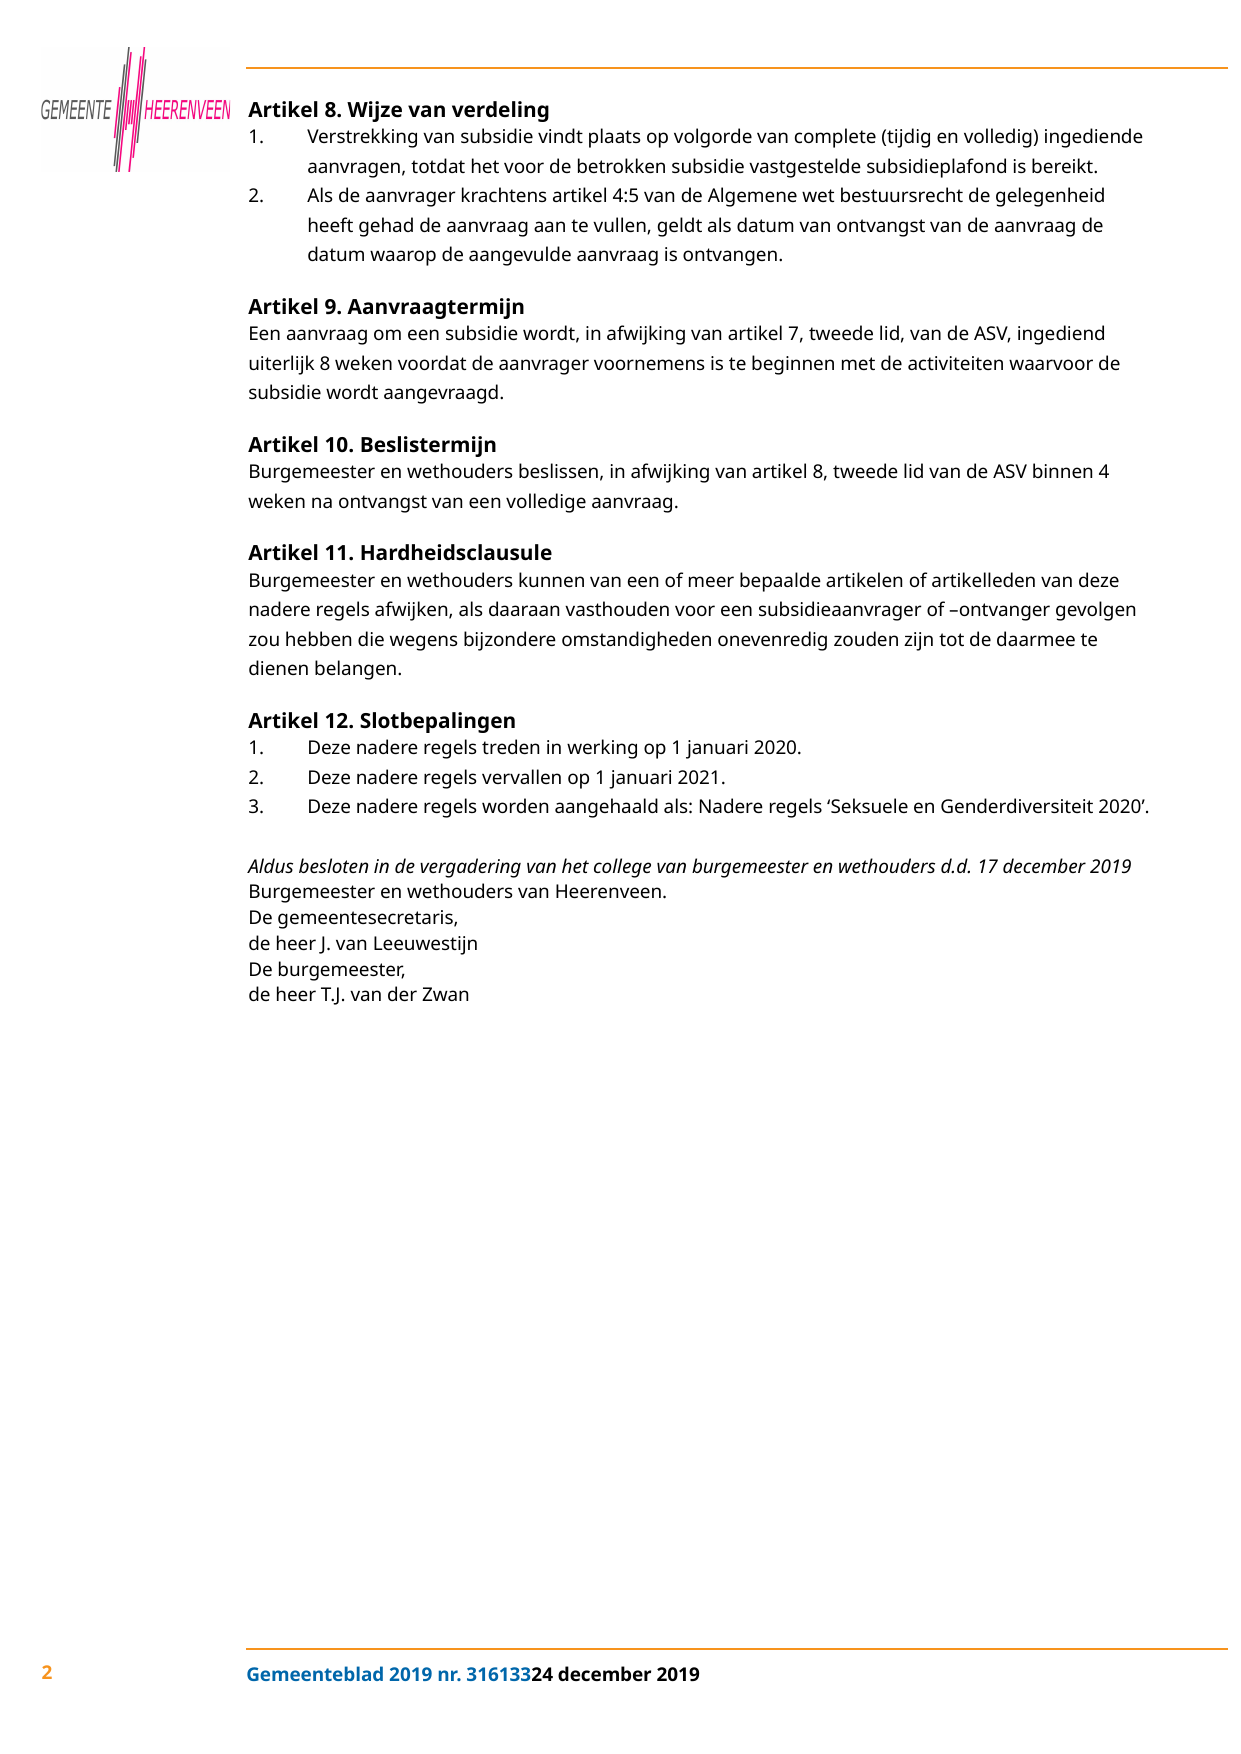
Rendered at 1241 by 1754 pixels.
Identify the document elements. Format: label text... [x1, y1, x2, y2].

list Als de aanvrager krachtens artikel 4:5 van de Algemene wet bestuursrecht de gelegenheid heeft gehad de aanvraag aan te vullen, geldt als datum van ontvangst van de aanvraag de datum waarop de aangevulde aanvraag is ontvangen. [248, 182, 1152, 267]
picture [41, 47, 231, 172]
text Artikel 11. Hardheidsclausule [248, 538, 1152, 567]
text Burgemeester en wethouders van Heerenveen. [248, 878, 1152, 904]
text Artikel 10. Beslistermijn [248, 430, 1152, 458]
text de heer T.J. van der Zwan [248, 981, 1152, 1007]
text De gemeentesecretaris, [248, 904, 1152, 930]
text Aldus besloten in de vergadering van het college van burgemeester en wethouders d.d. 17 december 2019 [248, 853, 1152, 878]
list Verstrekking van subsidie vindt plaats op volgorde van complete (tijdig en volledig) ingediende aanvragen, totdat het voor de betrokken subsidie vastgestelde subsidieplafond is bereikt. [248, 123, 1152, 178]
text Burgemeester en wethouders beslissen, in afwijking van artikel 8, tweede lid van de ASV binnen 4 weken na ontvangst van een volledige aanvraag. [248, 458, 1152, 514]
list Deze nadere regels vervallen op 1 januari 2021. [248, 764, 1152, 790]
text Artikel 9. Aanvraagtermijn [248, 292, 1152, 320]
list Deze nadere regels worden aangehaald als: Nadere regels ‘Seksuele en Genderdiversiteit 2020’. [248, 794, 1152, 819]
text Een aanvraag om een subsidie wordt, in afwijking van artikel 7, tweede lid, van de ASV, ingediend uiterlijk 8 weken voordat de aanvrager voornemens is te beginnen met de activiteiten waarvoor de subsidie wordt aangevraagd. [248, 320, 1152, 405]
text de heer J. van Leeuwestijn [248, 930, 1152, 956]
text Artikel 8. Wijze van verdeling [248, 95, 1152, 123]
text Burgemeester en wethouders kunnen van een of meer bepaalde artikelen of artikelleden van deze nadere regels afwijken, als daaraan vasthouden voor een subsidieaanvrager of –ontvanger gevolgen zou hebben die wegens bijzondere omstandigheden onevenredig zouden zijn tot de daarmee te dienen belangen. [248, 567, 1152, 681]
list Deze nadere regels treden in werking op 1 januari 2020. [248, 734, 1152, 760]
text De burgemeester, [248, 956, 1152, 981]
text Artikel 12. Slotbepalingen [248, 706, 1152, 734]
